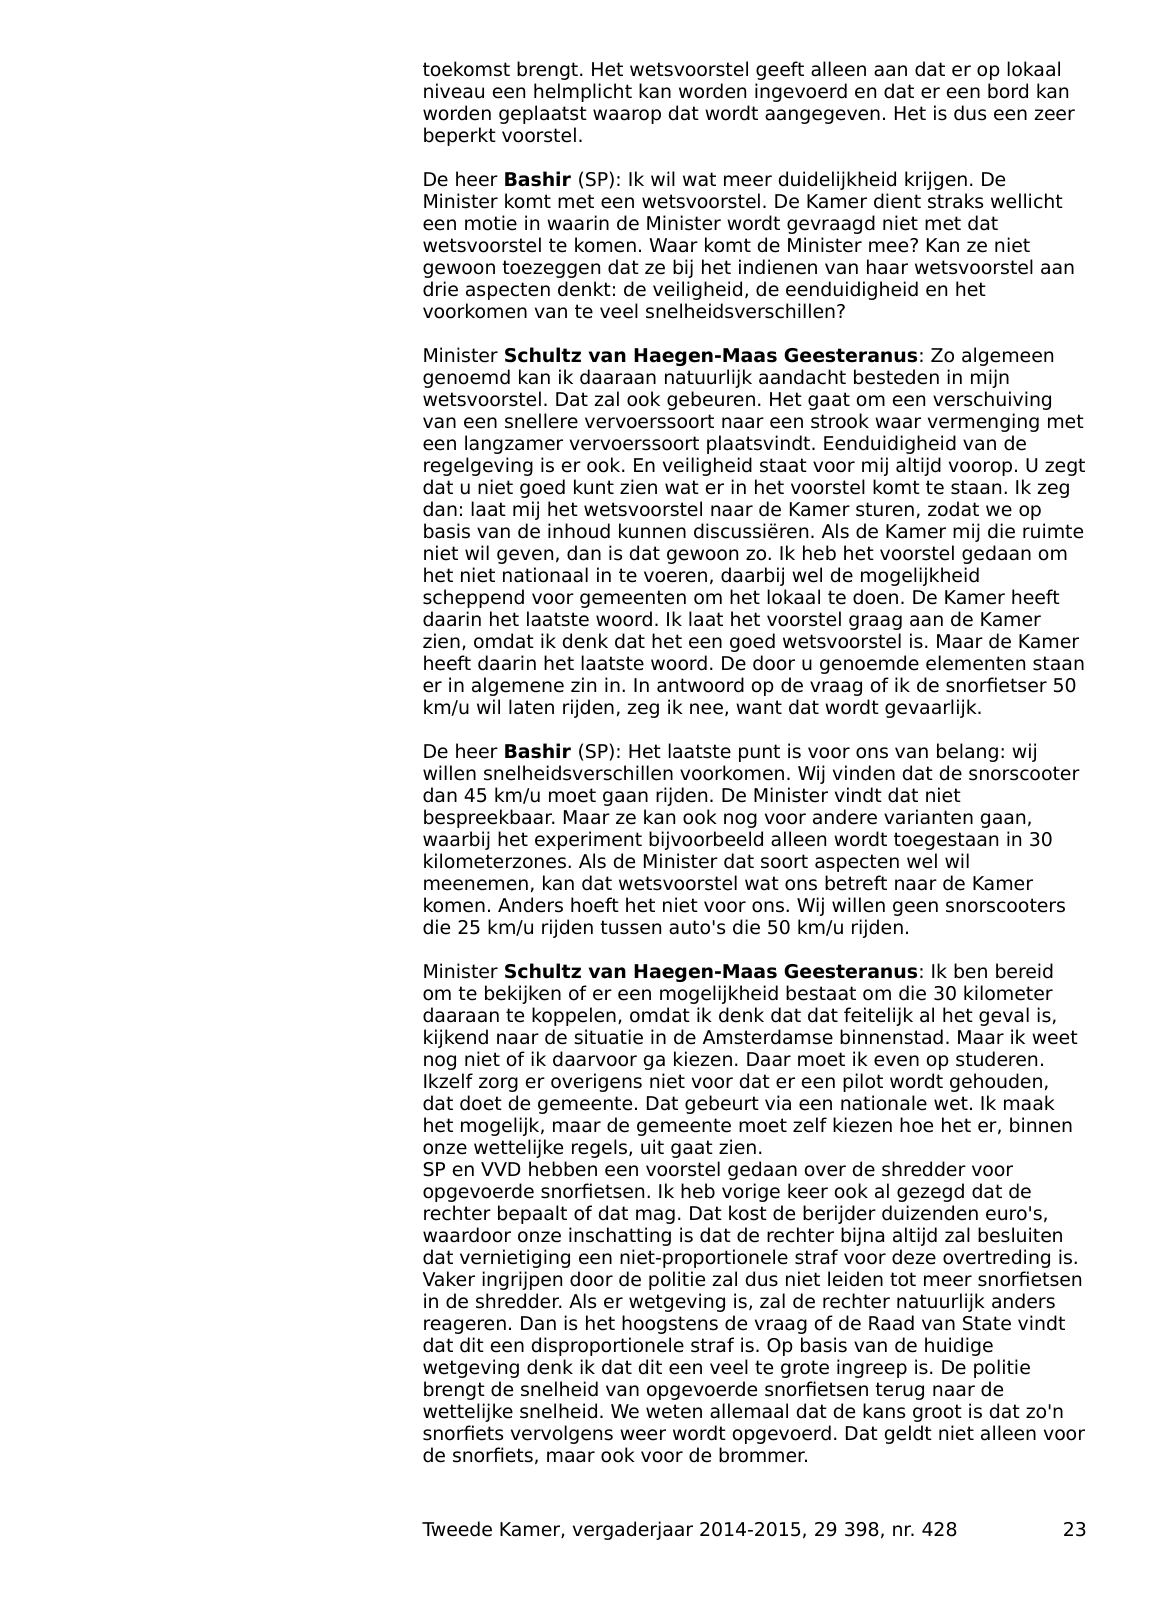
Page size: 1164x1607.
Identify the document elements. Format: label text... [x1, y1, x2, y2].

text De heer Bashir (SP): Het laatste punt is voor ons van belang: wij willen snelheidsverschillen voorkomen. Wij vinden dat de snorscooter dan 45 km/u moet gaan rijden. De Minister vindt dat niet bespreekbaar. Maar ze kan ook nog voor andere varianten gaan, waarbij het experiment bijvoorbeeld alleen wordt toegestaan in 30 kilometerzones. Als de Minister dat soort aspecten wel wil meenemen, kan dat wetsvoorstel wat ons betreft naar de Kamer komen. Anders hoeft het niet voor ons. Wij willen geen snorscooters die 25 km/u rijden tussen auto's die 50 km/u rijden. [422, 741, 1087, 939]
text Minister Schultz van Haegen-Maas Geesteranus: Zo algemeen genoemd kan ik daaraan natuurlijk aandacht besteden in mijn wetsvoorstel. Dat zal ook gebeuren. Het gaat om een verschuiving van een snellere vervoerssoort naar een strook waar vermenging met een langzamer vervoerssoort plaatsvindt. Eenduidigheid van de regelgeving is er ook. En veiligheid staat voor mij altijd voorop. U zegt dat u niet goed kunt zien wat er in het voorstel komt te staan. Ik zeg dan: laat mij het wetsvoorstel naar de Kamer sturen, zodat we op basis van de inhoud kunnen discussiëren. Als de Kamer mij die ruimte niet wil geven, dan is dat gewoon zo. Ik heb het voorstel gedaan om het niet nationaal in te voeren, daarbij wel de mogelijkheid scheppend voor gemeenten om het lokaal te doen. De Kamer heeft daarin het laatste woord. Ik laat het voorstel graag aan de Kamer zien, omdat ik denk dat het een goed wetsvoorstel is. Maar de Kamer heeft daarin het laatste woord. De door u genoemde elementen staan er in algemene zin in. In antwoord op de vraag of ik de snorfietser 50 km/u wil laten rijden, zeg ik nee, want dat wordt gevaarlijk. [422, 345, 1087, 719]
text De heer Bashir (SP): Ik wil wat meer duidelijkheid krijgen. De Minister komt met een wetsvoorstel. De Kamer dient straks wellicht een motie in waarin de Minister wordt gevraagd niet met dat wetsvoorstel te komen. Waar komt de Minister mee? Kan ze niet gewoon toezeggen dat ze bij het indienen van haar wetsvoorstel aan drie aspecten denkt: de veiligheid, de eenduidigheid en het voorkomen van te veel snelheidsverschillen? [422, 169, 1087, 323]
text SP en VVD hebben een voorstel gedaan over de shredder voor opgevoerde snorfietsen. Ik heb vorige keer ook al gezegd dat de rechter bepaalt of dat mag. Dat kost de berijder duizenden euro's, waardoor onze inschatting is dat de rechter bijna altijd zal besluiten dat vernietiging een niet-proportionele straf voor deze overtreding is. Vaker ingrijpen door de politie zal dus niet leiden tot meer snorfietsen in de shredder. Als er wetgeving is, zal de rechter natuurlijk anders reageren. Dan is het hoogstens de vraag of de Raad van State vindt dat dit een disproportionele straf is. Op basis van de huidige wetgeving denk ik dat dit een veel te grote ingreep is. De politie brengt de snelheid van opgevoerde snorfietsen terug naar de wettelijke snelheid. We weten allemaal dat de kans groot is dat zo'n snorfiets vervolgens weer wordt opgevoerd. Dat geldt niet alleen voor de snorfiets, maar ook voor de brommer. [422, 1159, 1087, 1467]
text Minister Schultz van Haegen-Maas Geesteranus: Ik ben bereid om te bekijken of er een mogelijkheid bestaat om die 30 kilometer daaraan te koppelen, omdat ik denk dat dat feitelijk al het geval is, kijkend naar de situatie in de Amsterdamse binnenstad. Maar ik weet nog niet of ik daarvoor ga kiezen. Daar moet ik even op studeren. Ikzelf zorg er overigens niet voor dat er een pilot wordt gehouden, dat doet de gemeente. Dat gebeurt via een nationale wet. Ik maak het mogelijk, maar de gemeente moet zelf kiezen hoe het er, binnen onze wettelijke regels, uit gaat zien. [422, 961, 1087, 1159]
text toekomst brengt. Het wetsvoorstel geeft alleen aan dat er op lokaal niveau een helmplicht kan worden ingevoerd en dat er een bord kan worden geplaatst waarop dat wordt aangegeven. Het is dus een zeer beperkt voorstel. [422, 59, 1087, 147]
